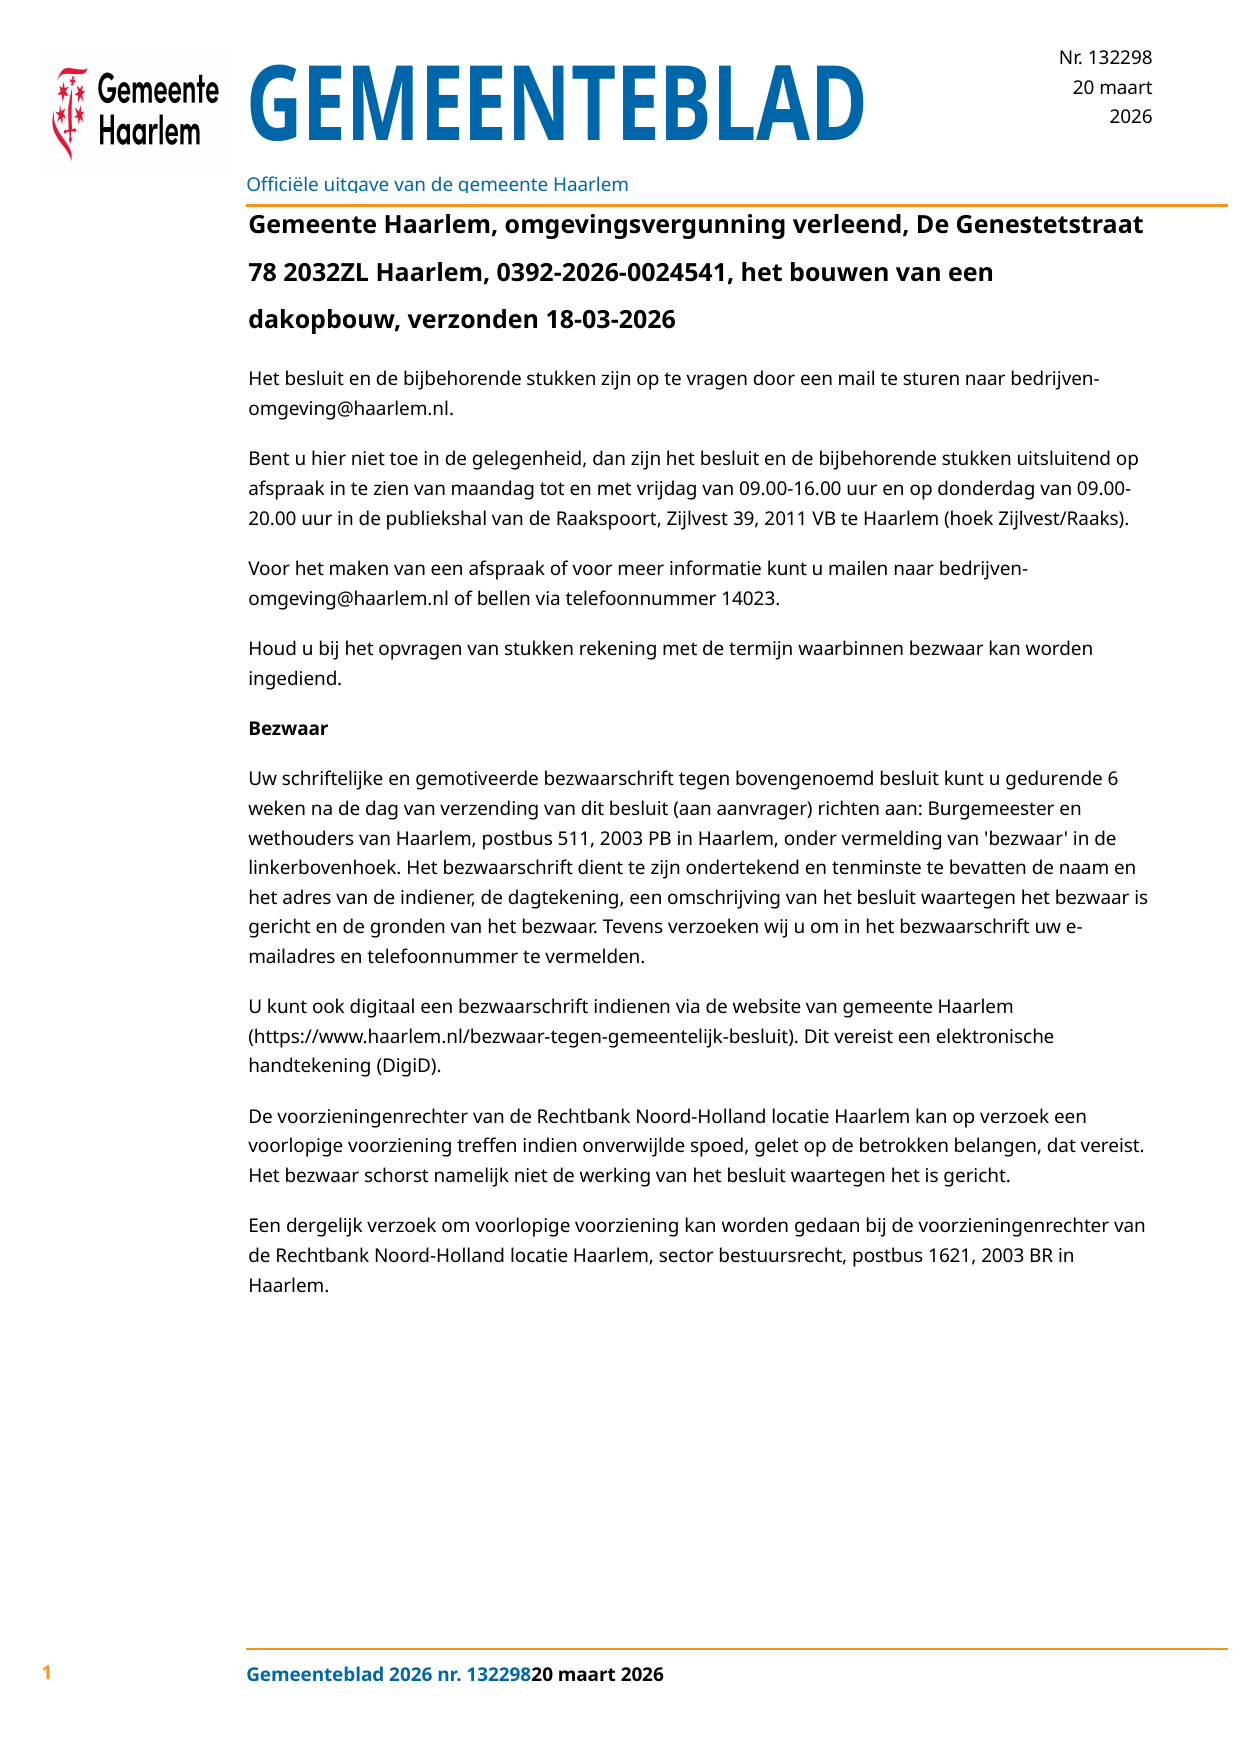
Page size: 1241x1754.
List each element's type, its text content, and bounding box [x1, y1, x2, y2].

text De voorzieningenrechter van de Rechtbank Noord-Holland locatie Haarlem kan op verzoek een voorlopige voorziening treffen indien onverwijlde spoed, gelet op de betrokken belangen, dat vereist. Het bezwaar schorst namelijk niet de werking van het besluit waartegen het is gericht. [248, 1103, 1152, 1188]
text Gemeente Haarlem, omgevingsvergunning verleend, De Genestetstraat 78 2032ZL Haarlem, 0392-2026-0024541, het bouwen van een dakopbouw, verzonden 18-03-2026 [248, 207, 1152, 336]
text Een dergelijk verzoek om voorlopige voorziening kan worden gedaan bij de voorzieningenrechter van de Rechtbank Noord-Holland locatie Haarlem, sector bestuursrecht, postbus 1621, 2003 BR in Haarlem. [248, 1213, 1152, 1297]
text Bent u hier niet toe in de gelegenheid, dan zijn het besluit en de bijbehorende stukken uitsluitend op afspraak in te zien van maandag tot en met vrijdag van 09.00-16.00 uur en op donderdag van 09.00-20.00 uur in de publiekshal van de Raakspoort, Zijlvest 39, 2011 VB te Haarlem (hoek Zijlvest/Raaks). [248, 446, 1152, 530]
picture [41, 47, 231, 172]
text Uw schriftelijke en gemotiveerde bezwaarschrift tegen bovengenoemd besluit kunt u gedurende 6 weken na de dag van verzending van dit besluit (aan aanvrager) richten aan: Burgemeester en wethouders van Haarlem, postbus 511, 2003 PB in Haarlem, onder vermelding van 'bezwaar' in de linkerbovenhoek. Het bezwaarschrift dient te zijn ondertekend en tenminste te bevatten de naam en het adres van de indiener, de dagtekening, een omschrijving van het besluit waartegen het bezwaar is gericht en de gronden van het bezwaar. Tevens verzoeken wij u om in het bezwaarschrift uw e-mailadres en telefoonnummer te vermelden. [248, 766, 1152, 969]
text Bezwaar [248, 715, 1152, 741]
text U kunt ook digitaal een bezwaarschrift indienen via de website van gemeente Haarlem (https://www.haarlem.nl/bezwaar-tegen-gemeentelijk-besluit). Dit vereist een elektronische handtekening (DigiD). [248, 993, 1152, 1078]
text Voor het maken van een afspraak of voor meer informatie kunt u mailen naar bedrijven-omgeving@haarlem.nl of bellen via telefoonnummer 14023. [248, 555, 1152, 610]
text Het besluit en de bijbehorende stukken zijn op te vragen door een mail te sturen naar bedrijven-omgeving@haarlem.nl. [248, 366, 1152, 421]
text Houd u bij het opvragen van stukken rekening met de termijn waarbinnen bezwaar kan worden ingediend. [248, 635, 1152, 690]
